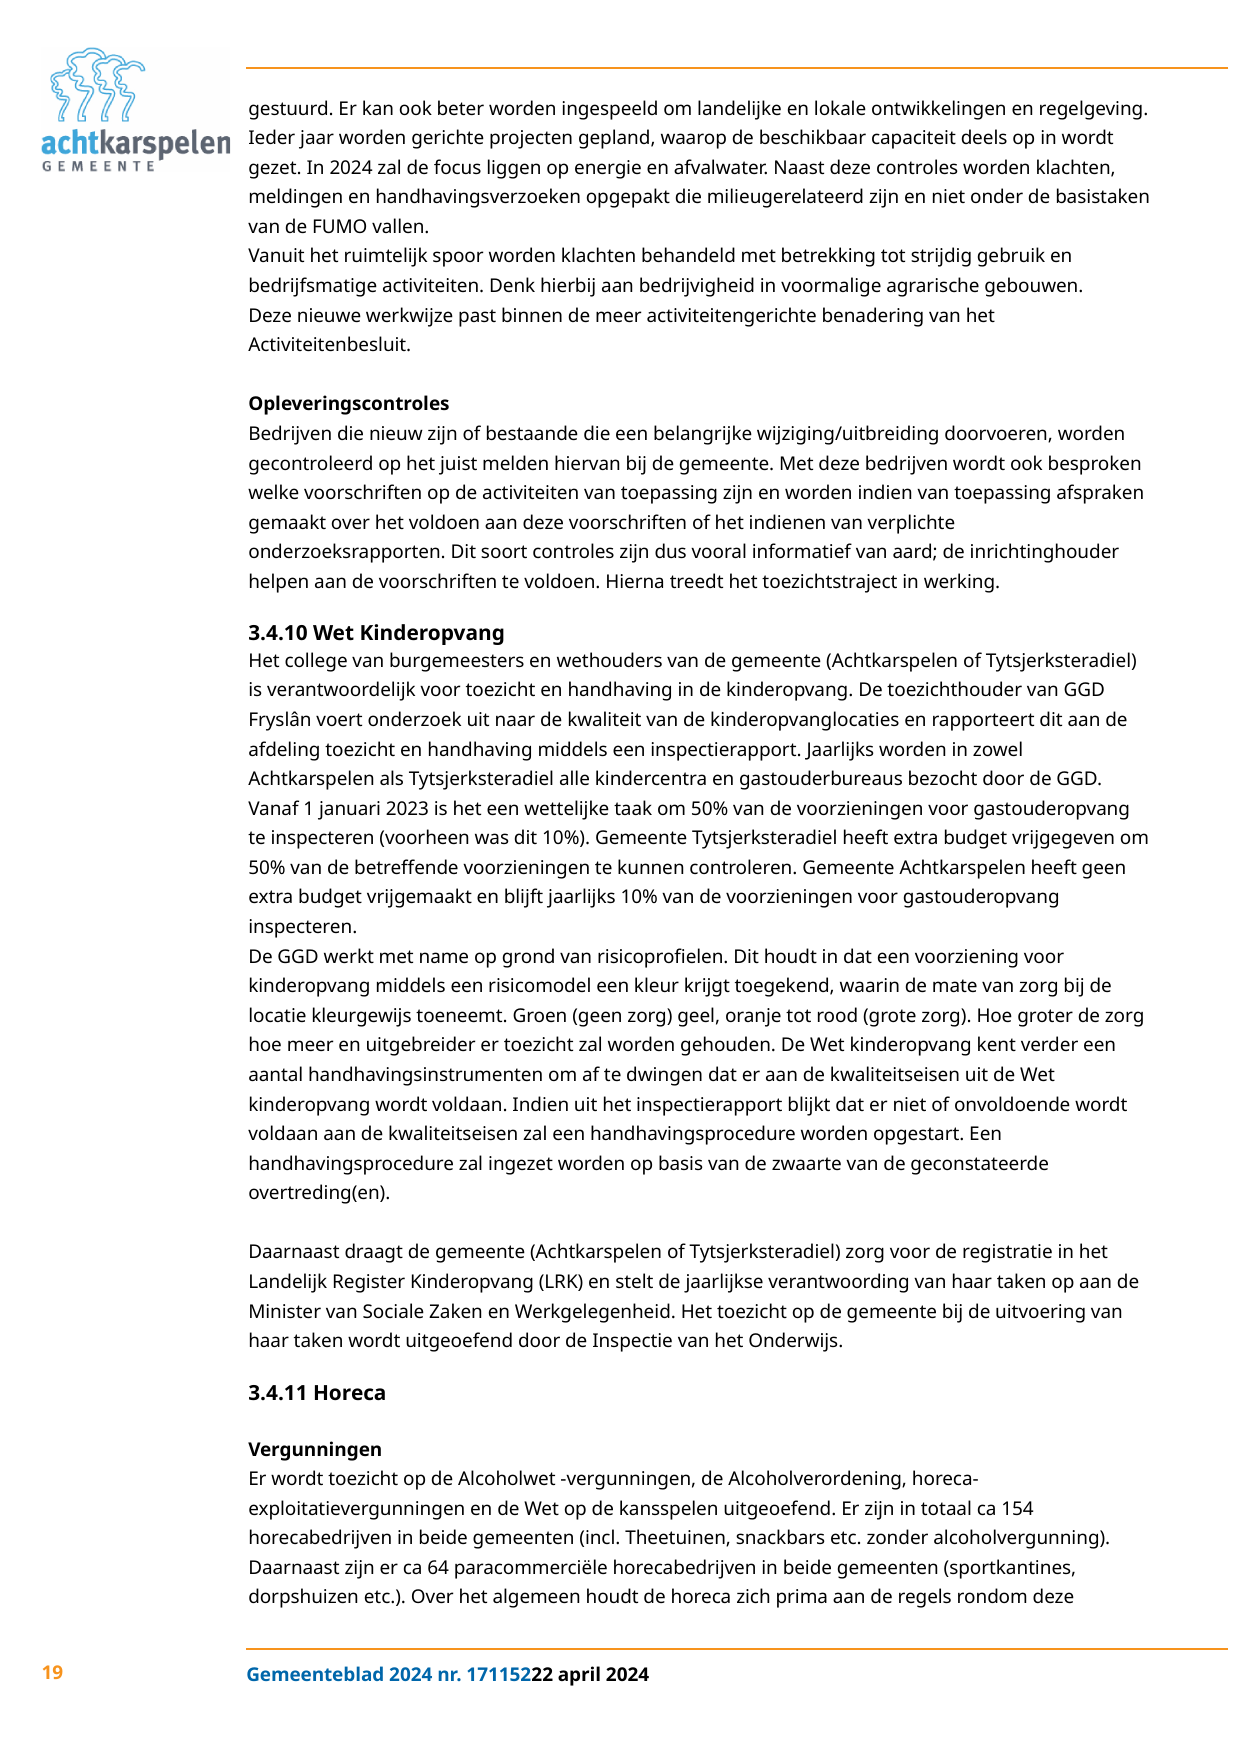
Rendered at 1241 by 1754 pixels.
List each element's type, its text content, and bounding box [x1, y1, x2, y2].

text Daarnaast draagt de gemeente (Achtkarspelen of Tytsjerksteradiel) zorg voor de registratie in het Landelijk Register Kinderopvang (LRK) en stelt de jaarlijkse verantwoording van haar taken op aan de Minister van Sociale Zaken en Werkgelegenheid. Het toezicht op de gemeente bij de uitvoering van haar taken wordt uitgeoefend door de Inspectie van het Onderwijs. [248, 1239, 1152, 1353]
picture [41, 47, 231, 172]
text gestuurd. Er kan ook beter worden ingespeeld om landelijke en lokale ontwikkelingen en regelgeving. Ieder jaar worden gerichte projecten gepland, waarop de beschikbaar capaciteit deels op in wordt gezet. In 2024 zal de focus liggen op energie en afvalwater. Naast deze controles worden klachten, meldingen en handhavingsverzoeken opgepakt die milieugerelateerd zijn en niet onder de basistaken van de FUMO vallen. [248, 95, 1152, 239]
text Deze nieuwe werkwijze past binnen de meer activiteitengerichte benadering van het Activiteitenbesluit. [248, 302, 1152, 357]
text Bedrijven die nieuw zijn of bestaande die een belangrijke wijziging/uitbreiding doorvoeren, worden gecontroleerd op het juist melden hiervan bij de gemeente. Met deze bedrijven wordt ook besproken welke voorschriften op de activiteiten van toepassing zijn en worden indien van toepassing afspraken gemaakt over het voldoen aan deze voorschriften of het indienen van verplichte onderzoeksrapporten. Dit soort controles zijn dus vooral informatief van aard; de inrichtinghouder helpen aan de voorschriften te voldoen. Hierna treedt het toezichtstraject in werking. [248, 420, 1152, 594]
text Het college van burgemeesters en wethouders van de gemeente (Achtkarspelen of Tytsjerksteradiel) is verantwoordelijk voor toezicht en handhaving in de kinderopvang. De toezichthouder van GGD Fryslân voert onderzoek uit naar de kwaliteit van de kinderopvanglocaties en rapporteert dit aan de afdeling toezicht en handhaving middels een inspectierapport. Jaarlijks worden in zowel Achtkarspelen als Tytsjerksteradiel alle kindercentra en gastouderbureaus bezocht door de GGD. Vanaf 1 januari 2023 is het een wettelijke taak om 50% van de voorzieningen voor gastouderopvang te inspecteren (voorheen was dit 10%). Gemeente Tytsjerksteradiel heeft extra budget vrijgegeven om 50% van de betreffende voorzieningen te kunnen controleren. Gemeente Achtkarspelen heeft geen extra budget vrijgemaakt en blijft jaarlijks 10% van de voorzieningen voor gastouderopvang inspecteren. [248, 647, 1152, 939]
text Opleveringscontroles [248, 391, 1152, 416]
text Vergunningen [248, 1436, 1152, 1462]
text De GGD werkt met name op grond van risicoprofielen. Dit houdt in dat een voorziening voor kinderopvang middels een risicomodel een kleur krijgt toegekend, waarin de mate van zorg bij de locatie kleurgewijs toeneemt. Groen (geen zorg) geel, oranje tot rood (grote zorg). Hoe groter de zorg hoe meer en uitgebreider er toezicht zal worden gehouden. De Wet kinderopvang kent verder een aantal handhavingsinstrumenten om af te dwingen dat er aan de kwaliteitseisen uit de Wet kinderopvang wordt voldaan. Indien uit het inspectierapport blijkt dat er niet of onvoldoende wordt voldaan aan de kwaliteitseisen zal een handhavingsprocedure worden opgestart. Een handhavingsprocedure zal ingezet worden op basis van de zwaarte van de geconstateerde overtreding(en). [248, 943, 1152, 1205]
text 3.4.10 Wet Kinderopvang [248, 618, 1152, 647]
text Vanuit het ruimtelijk spoor worden klachten behandeld met betrekking tot strijdig gebruik en bedrijfsmatige activiteiten. Denk hierbij aan bedrijvigheid in voormalige agrarische gebouwen. [248, 243, 1152, 298]
text 3.4.11 Horeca [248, 1378, 1152, 1406]
text Er wordt toezicht op de Alcoholwet -vergunningen, de Alcoholverordening, horeca-exploitatievergunningen en de Wet op de kansspelen uitgeoefend. Er zijn in totaal ca 154 horecabedrijven in beide gemeenten (incl. Theetuinen, snackbars etc. zonder alcoholvergunning). Daarnaast zijn er ca 64 paracommerciële horecabedrijven in beide gemeenten (sportkantines, dorpshuizen etc.). Over het algemeen houdt de horeca zich prima aan de regels rondom deze [248, 1465, 1152, 1609]
